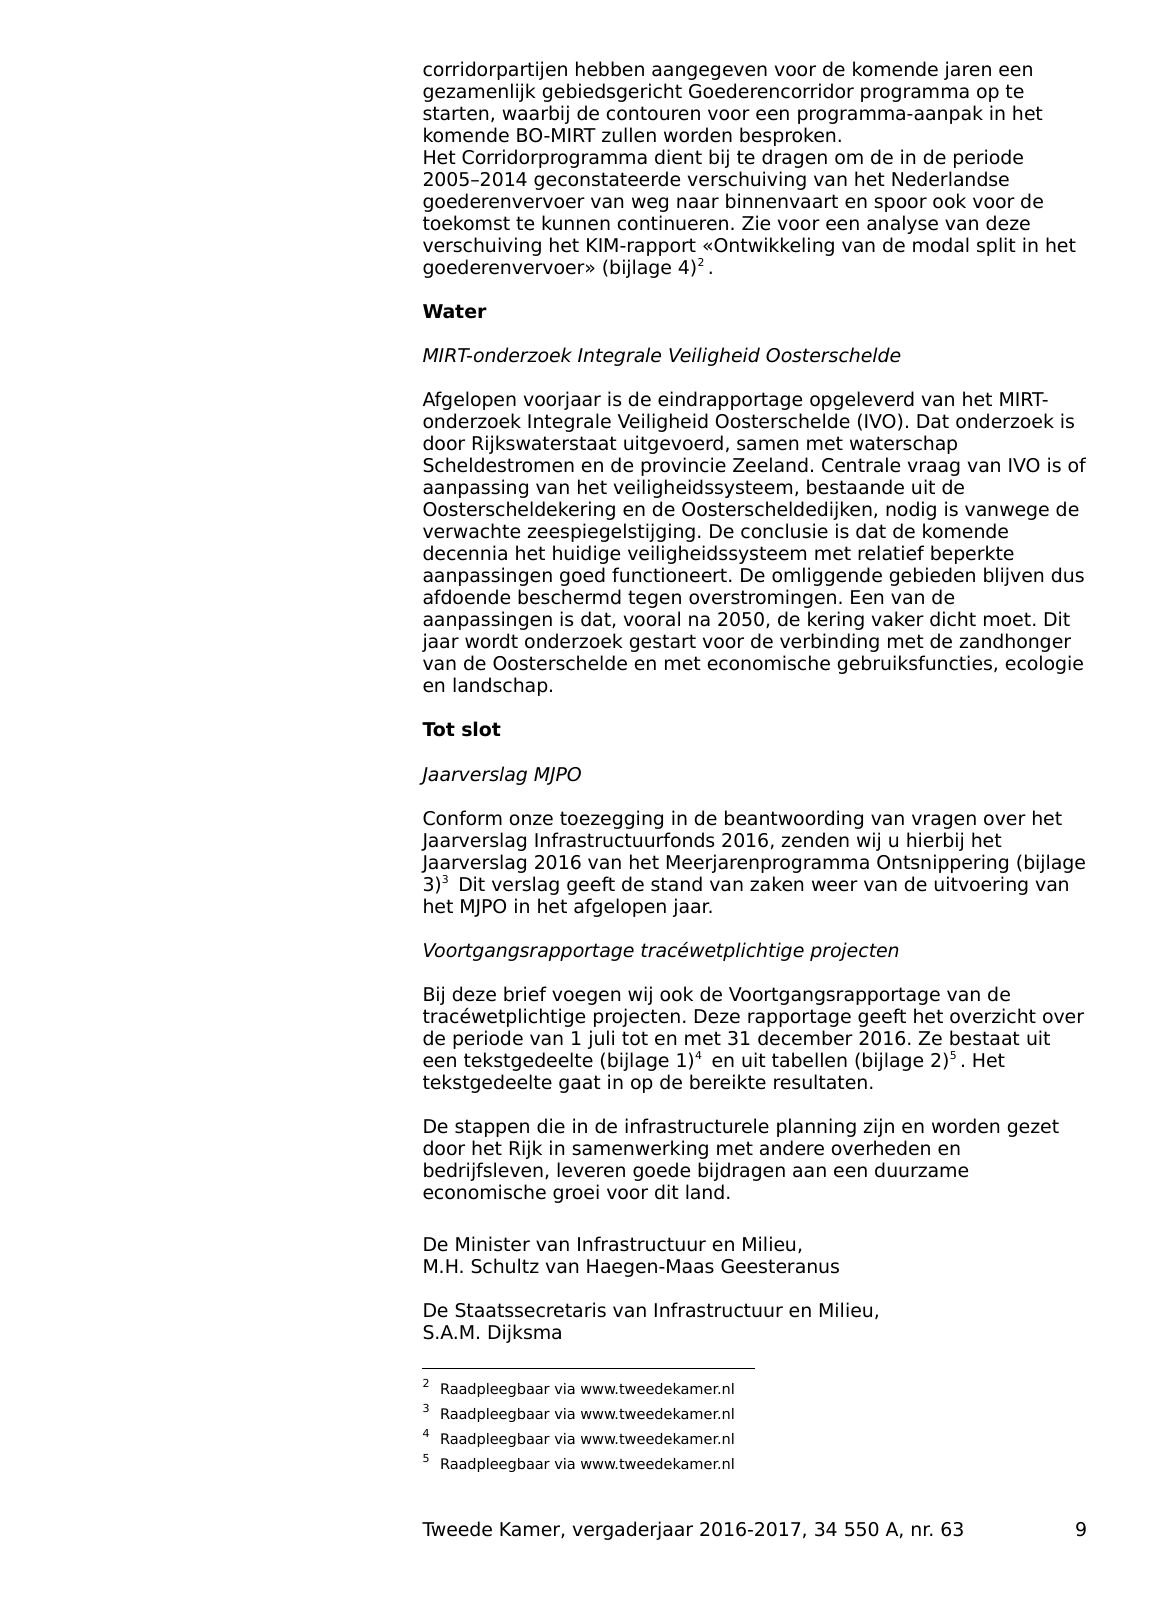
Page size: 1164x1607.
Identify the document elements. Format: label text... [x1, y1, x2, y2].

text De stappen die in de infrastructurele planning zijn en worden gezet door het Rijk in samenwerking met andere overheden en bedrijfsleven, leveren goede bijdragen aan een duurzame economische groei voor dit land. [422, 1116, 1087, 1204]
text Afgelopen voorjaar is de eindrapportage opgeleverd van het MIRT-onderzoek Integrale Veiligheid Oosterschelde (IVO). Dat onderzoek is door Rijkswaterstaat uitgevoerd, samen met waterschap Scheldestromen en de provincie Zeeland. Centrale vraag van IVO is of aanpassing van het veiligheidssysteem, bestaande uit de Oosterscheldekering en de Oosterscheldedijken, nodig is vanwege de verwachte zeespiegelstijging. De conclusie is dat de komende decennia het huidige veiligheidssysteem met relatief beperkte aanpassingen goed functioneert. De omliggende gebieden blijven dus afdoende beschermd tegen overstromingen. Een van de aanpassingen is dat, vooral na 2050, de kering vaker dicht moet. Dit jaar wordt onderzoek gestart voor de verbinding met de zandhonger van de Oosterschelde en met economische gebruiksfuncties, ecologie en landschap. [422, 389, 1087, 697]
text Bij deze brief voegen wij ook de Voortgangsrapportage van de tracéwetplichtige projecten. Deze rapportage geeft het overzicht over de periode van 1 juli tot en met 31 december 2016. Ze bestaat uit een tekstgedeelte (bijlage 1) en uit tabellen (bijlage 2). Het tekstgedeelte gaat in op de bereikte resultaten. [422, 984, 1087, 1094]
text Raadpleegbaar via www.tweedekamer.nl [422, 1402, 1087, 1424]
text Raadpleegbaar via www.tweedekamer.nl [422, 1377, 1087, 1399]
subtitle Jaarverslag MJPO [422, 763, 1087, 785]
text De Minister van Infrastructuur en Milieu, M.H. Schultz van Haegen-Maas Geesteranus [422, 1234, 1087, 1278]
subtitle Water [422, 301, 1087, 323]
text Het Corridorprogramma dient bij te dragen om de in de periode 2005–2014 geconstateerde verschuiving van het Nederlandse goederenvervoer van weg naar binnenvaart en spoor ook voor de toekomst te kunnen continueren. Zie voor een analyse van deze verschuiving het KIM-rapport «Ontwikkeling van de modal split in het goederenvervoer» (bijlage 4). [422, 147, 1087, 279]
subtitle Voortgangsrapportage tracéwetplichtige projecten [422, 940, 1087, 962]
subtitle MIRT-onderzoek Integrale Veiligheid Oosterschelde [422, 345, 1087, 367]
text De Staatssecretaris van Infrastructuur en Milieu, S.A.M. Dijksma [422, 1300, 1087, 1344]
text Raadpleegbaar via www.tweedekamer.nl [422, 1427, 1087, 1449]
text Raadpleegbaar via www.tweedekamer.nl [422, 1452, 1087, 1474]
text Conform onze toezegging in de beantwoording van vragen over het Jaarverslag Infrastructuurfonds 2016, zenden wij u hierbij het Jaarverslag 2016 van het Meerjarenprogramma Ontsnippering (bijlage 3) Dit verslag geeft de stand van zaken weer van de uitvoering van het MJPO in het afgelopen jaar. [422, 808, 1087, 917]
text corridorpartijen hebben aangegeven voor de komende jaren een gezamenlijk gebiedsgericht Goederencorridor programma op te starten, waarbij de contouren voor een programma-aanpak in het komende BO-MIRT zullen worden besproken. [422, 59, 1087, 147]
subtitle Tot slot [422, 719, 1087, 741]
